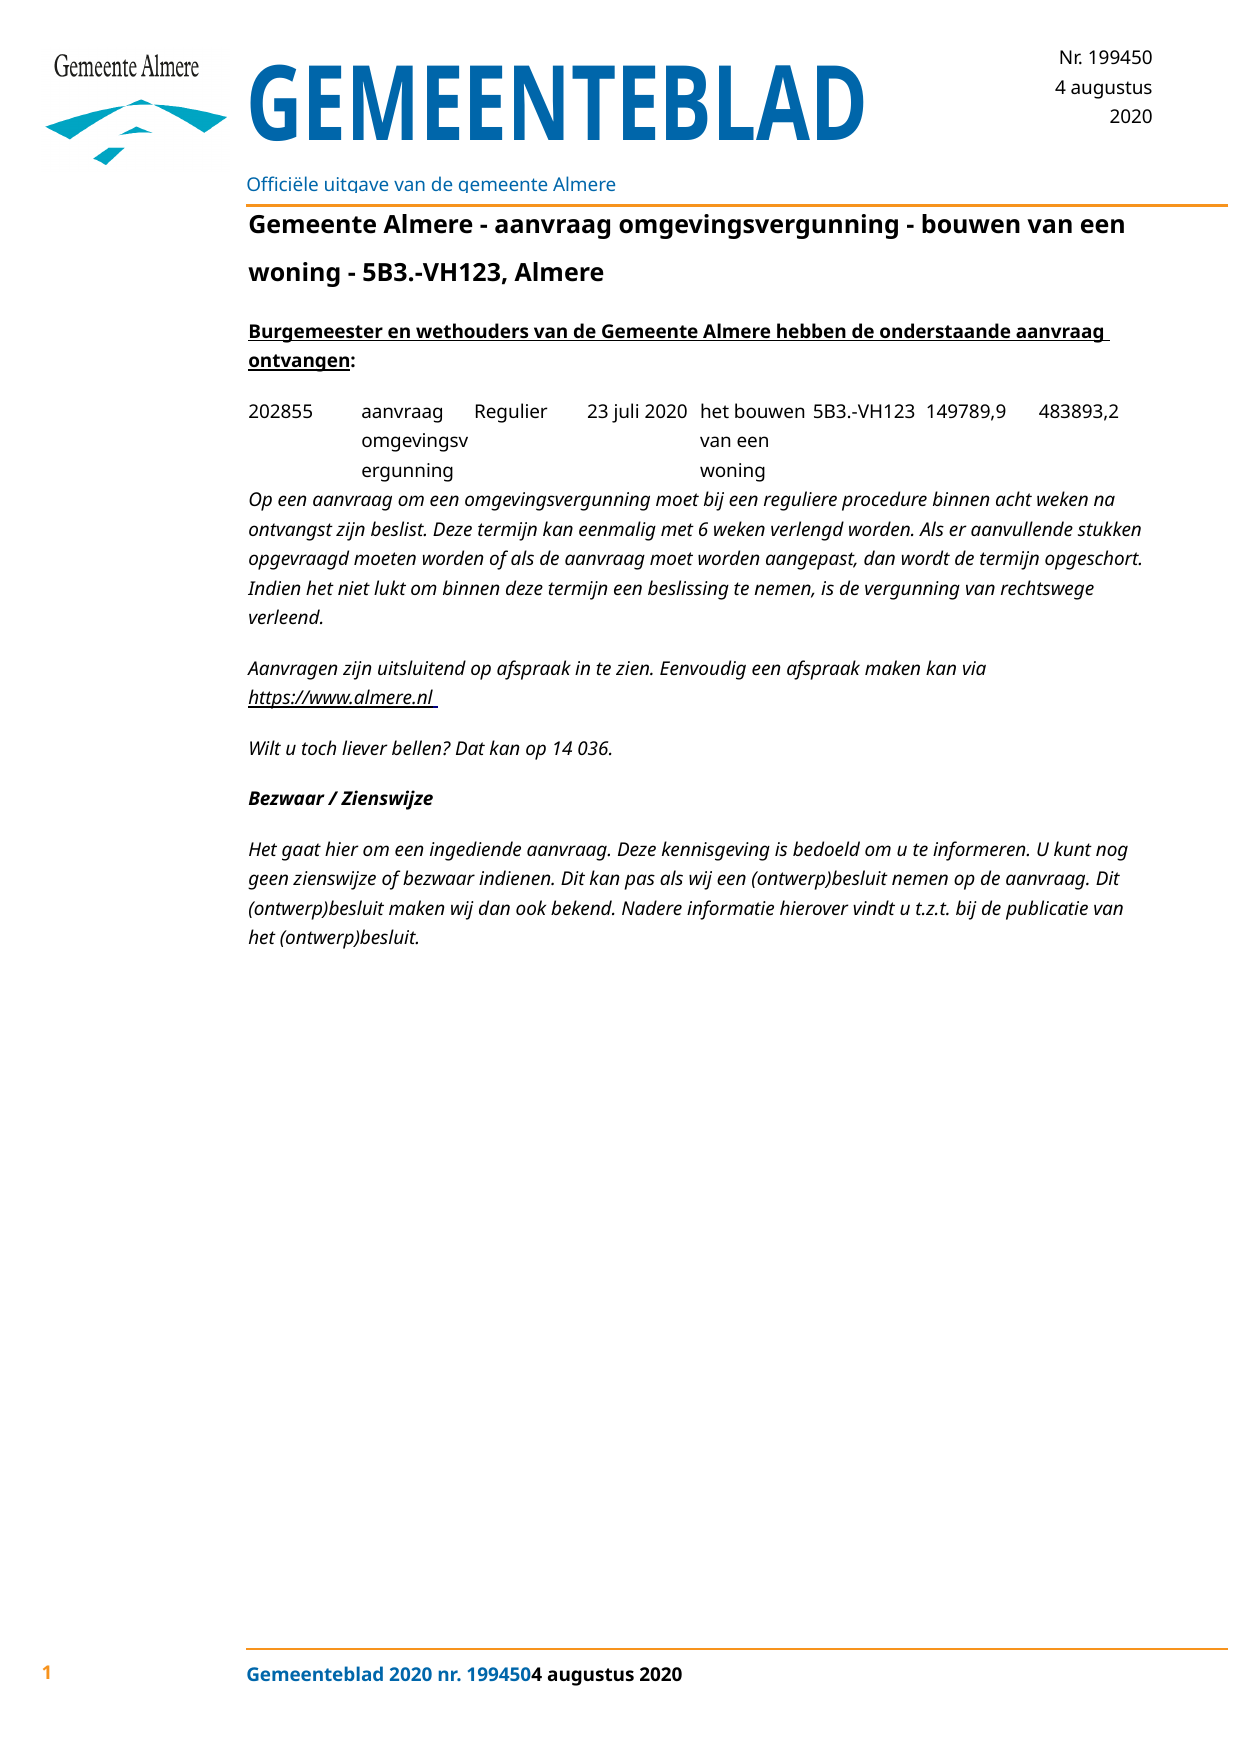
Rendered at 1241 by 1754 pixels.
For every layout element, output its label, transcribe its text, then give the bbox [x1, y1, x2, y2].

text Op een aanvraag om een omgevingsvergunning moet bij een reguliere procedure binnen acht weken na ontvangst zijn beslist. Deze termijn kan eenmalig met 6 weken verlengd worden. Als er aanvullende stukken opgevraagd moeten worden of als de aanvraag moet worden aangepast, dan wordt de termijn opgeschort. Indien het niet lukt om binnen deze termijn een beslissing te nemen, is de vergunning van rechtswege verleend. [248, 486, 1152, 630]
table_header Regulier [474, 398, 587, 483]
table_header aanvraag omgevingsvergunning [361, 398, 474, 483]
picture [41, 47, 231, 172]
text Gemeente Almere - aanvraag omgevingsvergunning - bouwen van een woning - 5B3.-VH123, Almere [248, 207, 1152, 288]
table_header 23 juli 2020 [587, 398, 700, 483]
text Wilt u toch liever bellen? Dat kan op 14 036. [248, 735, 1152, 761]
text Aanvragen zijn uitsluitend op afspraak in te zien. Eenvoudig een afspraak maken kan via https://www.almere.nl [248, 655, 1152, 710]
table_header het bouwen van een woning [700, 398, 813, 483]
text Burgemeester en wethouders van de Gemeente Almere hebben de onderstaande aanvraag ontvangen: [248, 318, 1152, 373]
table_header 149789,9 [926, 398, 1038, 483]
text Het gaat hier om een ingediende aanvraag. Deze kennisgeving is bedoeld om u te informeren. U kunt nog geen zienswijze of bezwaar indienen. Dit kan pas als wij een (ontwerp)besluit nemen op de aanvraag. Dit (ontwerp)besluit maken wij dan ook bekend. Nadere informatie hierover vindt u t.z.t. bij de publicatie van het (ontwerp)besluit. [248, 836, 1152, 950]
table_header 202855 [248, 398, 361, 483]
text Bezwaar / Zienswijze [248, 785, 1152, 811]
table_header 5B3.-VH123 [813, 398, 926, 483]
table_header 483893,2 [1039, 398, 1152, 483]
